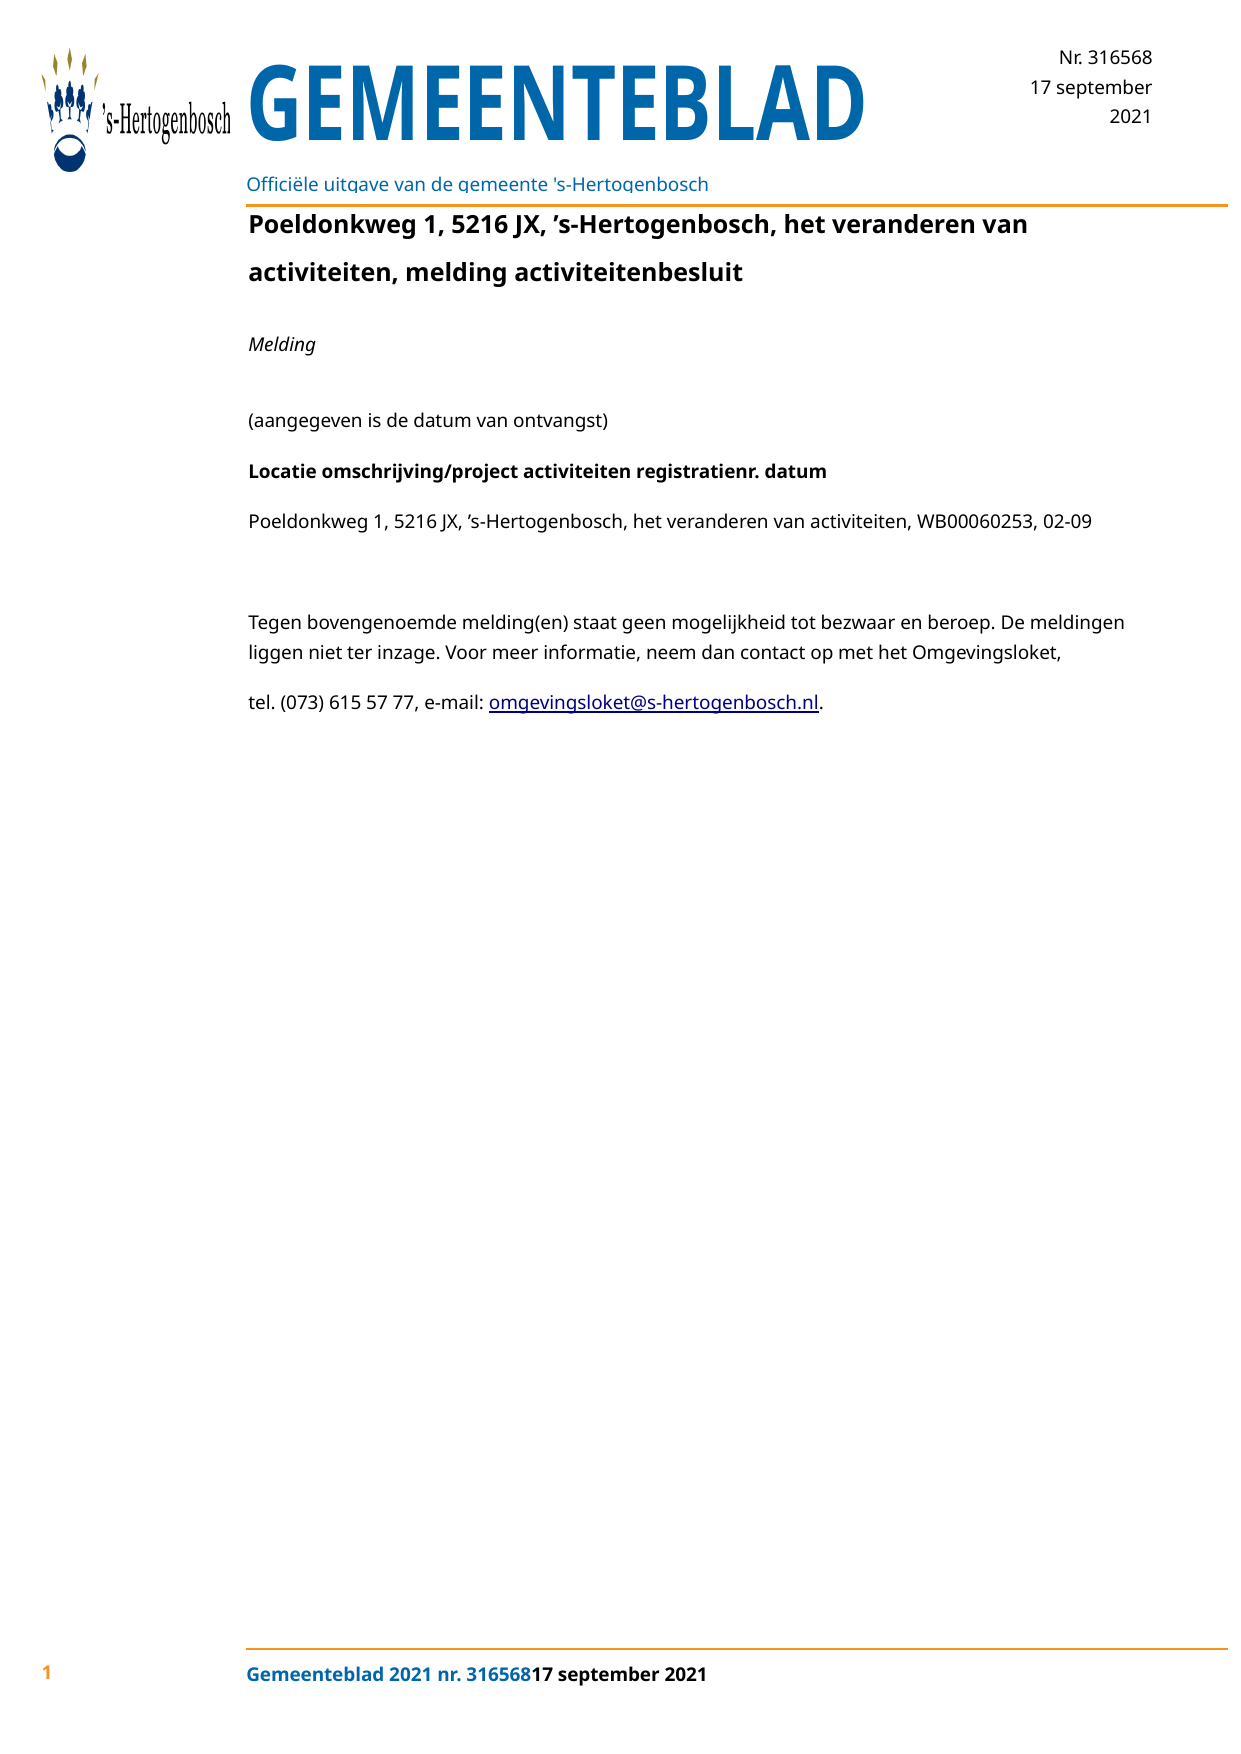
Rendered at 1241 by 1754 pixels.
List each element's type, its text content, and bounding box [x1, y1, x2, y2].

text Melding [248, 331, 1152, 357]
text Poeldonkweg 1, 5216 JX, ’s-Hertogenbosch, het veranderen van activiteiten, WB00060253, 02-09 [248, 508, 1152, 534]
text Tegen bovengenoemde melding(en) staat geen mogelijkheid tot bezwaar en beroep. De meldingen liggen niet ter inzage. Voor meer informatie, neem dan contact op met het Omgevingsloket, [248, 609, 1152, 664]
text tel. (073) 615 57 77, e-mail: omgevingsloket@s-hertogenbosch.nl. [248, 689, 1152, 715]
text Poeldonkweg 1, 5216 JX, ’s-Hertogenbosch, het veranderen van activiteiten, melding activiteitenbesluit [248, 207, 1152, 288]
text Locatie omschrijving/project activiteiten registratienr. datum [248, 458, 1152, 484]
text (aangegeven is de datum van ontvangst) [248, 408, 1152, 433]
picture [41, 47, 231, 172]
